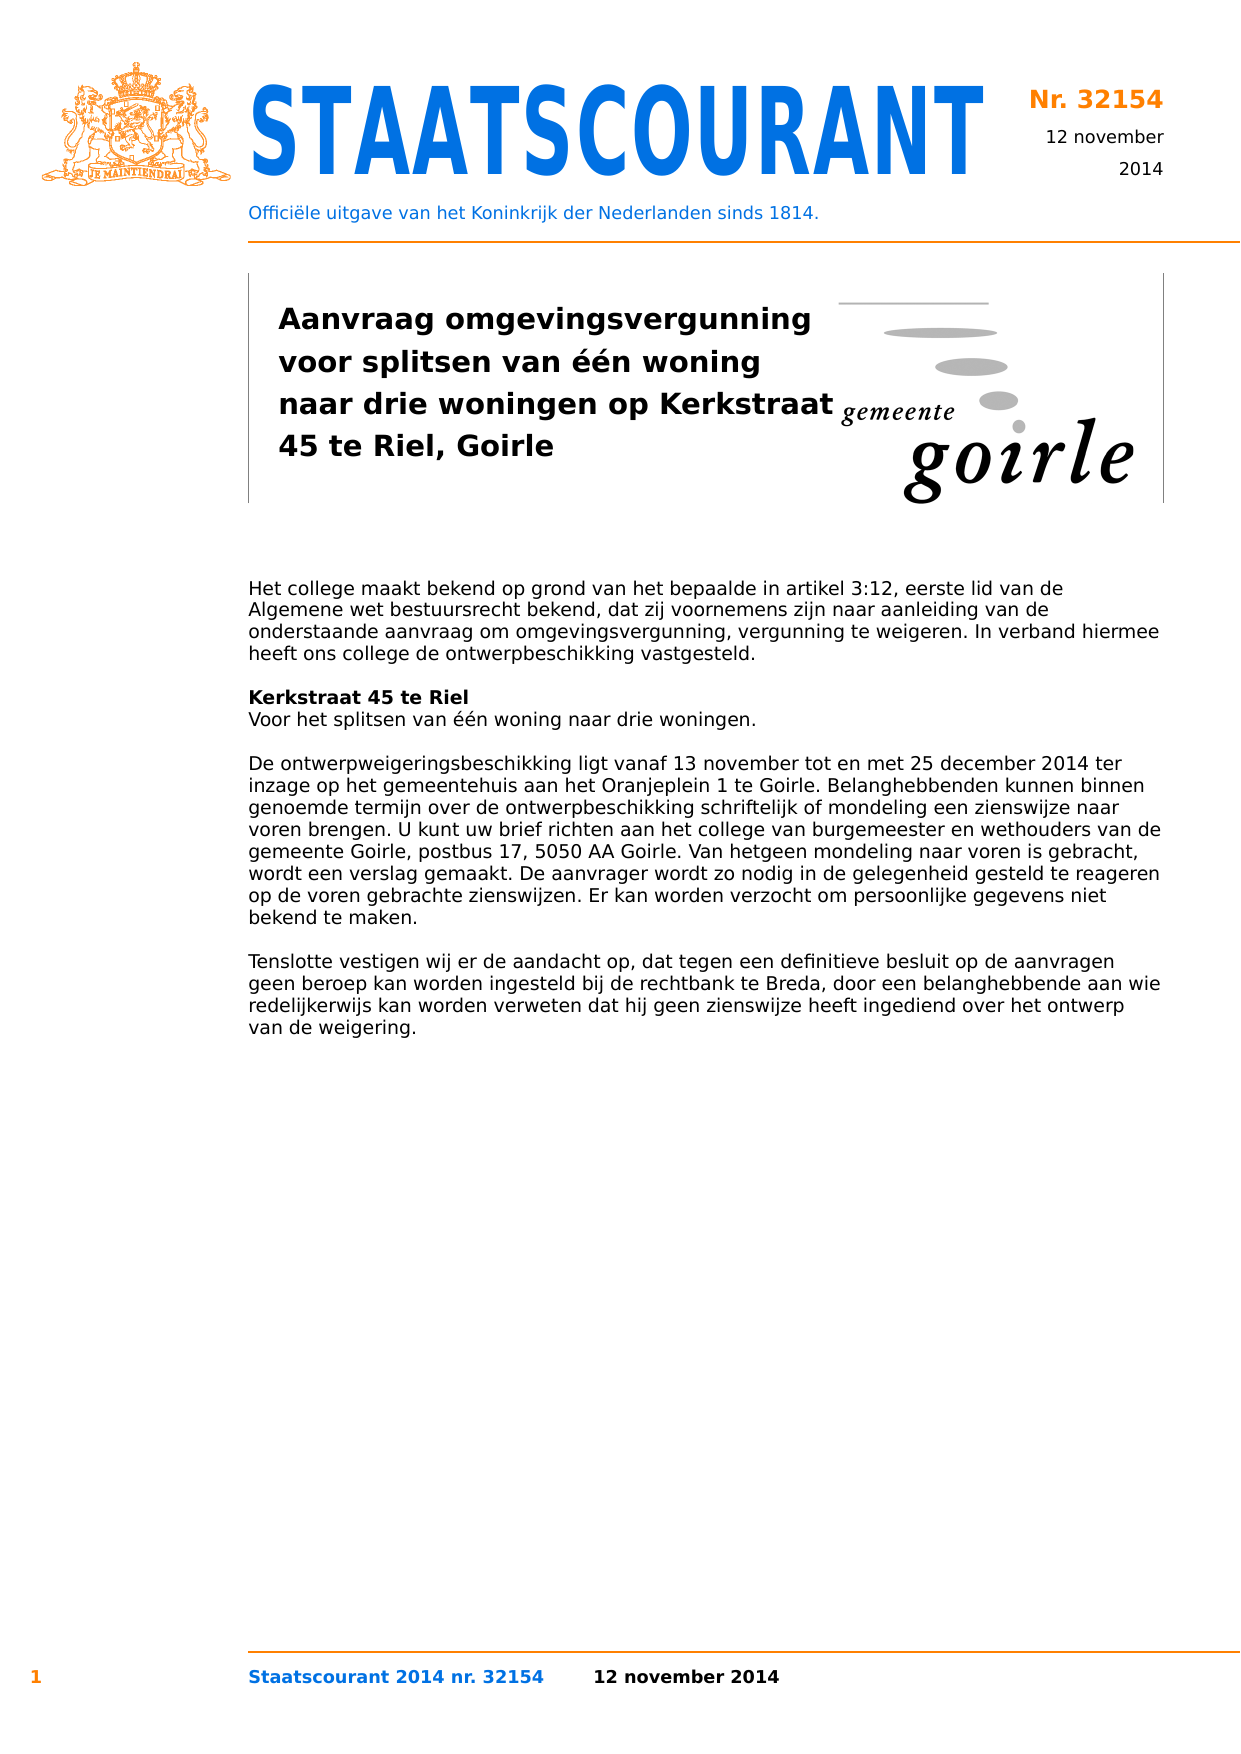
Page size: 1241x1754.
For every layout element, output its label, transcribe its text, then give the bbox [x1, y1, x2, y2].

text Tenslotte vestigen wij er de aandacht op, dat tegen een definitieve besluit op de aanvragen geen beroep kan worden ingesteld bij de rechtbank te Breda, door een belanghebbende aan wie redelijkerwijs kan worden verweten dat hij geen zienswijze heeft ingediend over het ontwerp van de weigering. [248, 951, 1163, 1039]
text Kerkstraat 45 te Riel [248, 687, 1163, 709]
text Het college maakt bekend op grond van het bepaalde in artikel 3:12, eerste lid van de Algemene wet bestuursrecht bekend, dat zij voornemens zijn naar aanleiding van de onderstaande aanvraag om omgevingsvergunning, vergunning te weigeren. In verband hiermee heeft ons college de ontwerpbeschikking vastgesteld. [248, 577, 1163, 665]
table_header STAATSCOURANT [248, 62, 998, 203]
table_cell Officiële uitgave van het Koninkrijk der Nederlanden sinds 1814. [248, 203, 1240, 241]
table_cell 12 november [998, 121, 1240, 153]
table_header Nr. 32154 [998, 62, 1240, 121]
text De ontwerpweigeringsbeschikking ligt vanaf 13 november tot en met 25 december 2014 ter inzage op het gemeentehuis aan het Oranjeplein 1 te Goirle. Belanghebbenden kunnen binnen genoemde termijn over de ontwerpbeschikking schriftelijk of mondeling een zienswijze naar voren brengen. U kunt uw brief richten aan het college van burgemeester en wethouders van de gemeente Goirle, postbus 17, 5050 AA Goirle. Van hetgeen mondeling naar voren is gebracht, wordt een verslag gemaakt. De aanvrager wordt zo nodig in de gelegenheid gesteld te reageren op de voren gebrachte zienswijzen. Er kan worden verzocht om persoonlijke gegevens niet bekend te maken. [248, 753, 1163, 929]
subtitle Aanvraag omgevingsvergunning voor splitsen van één woning naar drie woningen op Kerkstraat 45 te Riel, Goirle [249, 273, 1163, 503]
picture [41, 62, 231, 186]
table_header [25, 62, 248, 241]
text Voor het splitsen van één woning naar drie woningen. [248, 709, 1163, 731]
picture [838, 302, 1134, 504]
table_cell 2014 [998, 153, 1240, 203]
